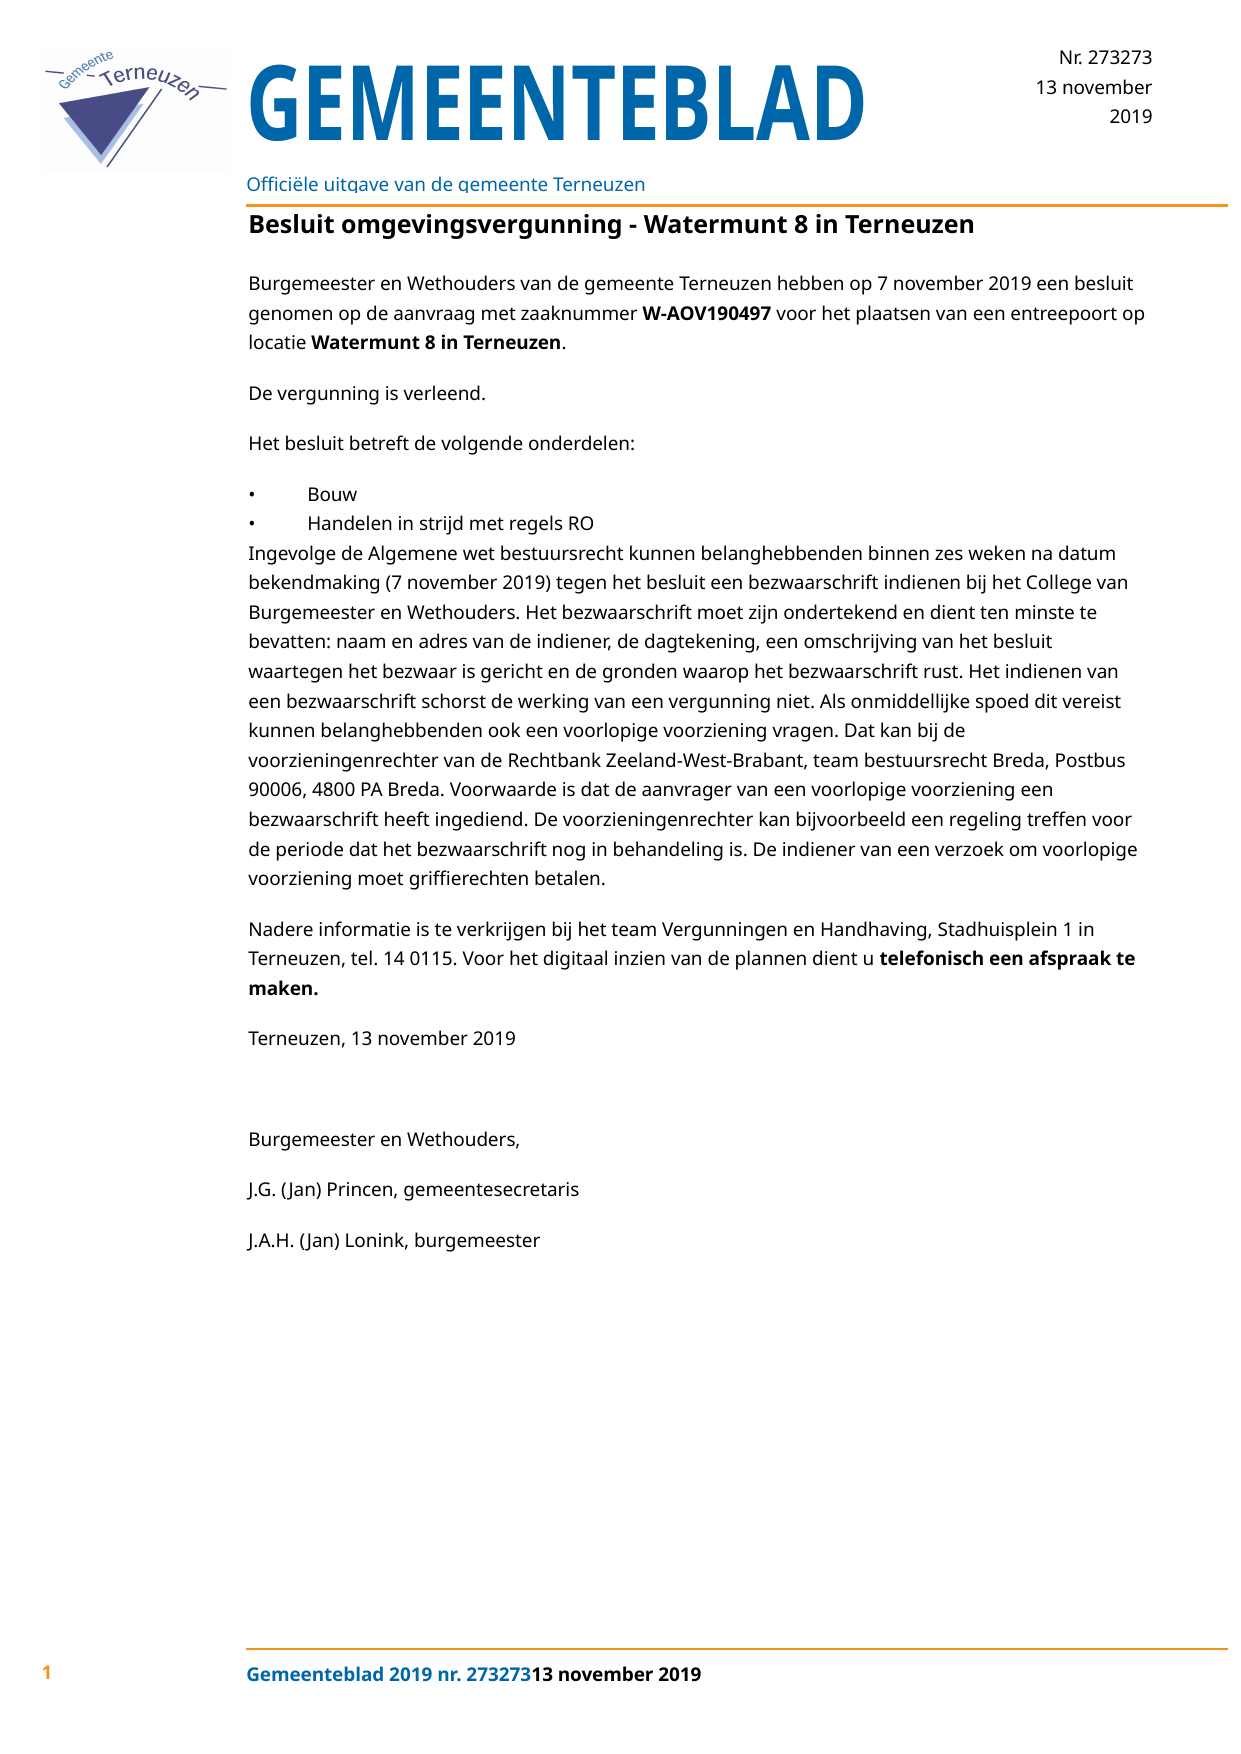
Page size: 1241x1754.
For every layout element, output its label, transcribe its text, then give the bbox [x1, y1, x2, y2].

picture [41, 47, 231, 172]
text Terneuzen, 13 november 2019 [248, 1025, 1152, 1051]
text Burgemeester en Wethouders van de gemeente Terneuzen hebben op 7 november 2019 een besluit genomen op de aanvraag met zaaknummer W-AOV190497 voor het plaatsen van een entreepoort op locatie Watermunt 8 in Terneuzen. [248, 270, 1152, 355]
text Het besluit betreft de volgende onderdelen: [248, 430, 1152, 456]
text Burgemeester en Wethouders, [248, 1126, 1152, 1152]
text J.A.H. (Jan) Lonink, burgemeester [248, 1227, 1152, 1253]
text J.G. (Jan) Princen, gemeentesecretaris [248, 1177, 1152, 1202]
text De vergunning is verleend. [248, 380, 1152, 406]
text Ingevolge de Algemene wet bestuursrecht kunnen belanghebbenden binnen zes weken na datum bekendmaking (7 november 2019) tegen het besluit een bezwaarschrift indienen bij het College van Burgemeester en Wethouders. Het bezwaarschrift moet zijn ondertekend en dient ten minste te bevatten: naam en adres van de indiener, de dagtekening, een omschrijving van het besluit waartegen het bezwaar is gericht en de gronden waarop het bezwaarschrift rust. Het indienen van een bezwaarschrift schorst de werking van een vergunning niet. Als onmiddellijke spoed dit vereist kunnen belanghebbenden ook een voorlopige voorziening vragen. Dat kan bij de voorzieningenrechter van de Rechtbank Zeeland-West-Brabant, team bestuursrecht Breda, Postbus 90006, 4800 PA Breda. Voorwaarde is dat de aanvrager van een voorlopige voorziening een bezwaarschrift heeft ingediend. De voorzieningenrechter kan bijvoorbeeld een regeling treffen voor de periode dat het bezwaarschrift nog in behandeling is. De indiener van een verzoek om voorlopige voorziening moet griffierechten betalen. [248, 540, 1152, 891]
list Bouw [248, 481, 1152, 506]
text Nadere informatie is te verkrijgen bij het team Vergunningen en Handhaving, Stadhuisplein 1 in Terneuzen, tel. 14 0115. Voor het digitaal inzien van de plannen dient u telefonisch een afspraak te maken. [248, 916, 1152, 1001]
list Handelen in strijd met regels RO [248, 510, 1152, 536]
text Besluit omgevingsvergunning - Watermunt 8 in Terneuzen [248, 207, 1152, 241]
